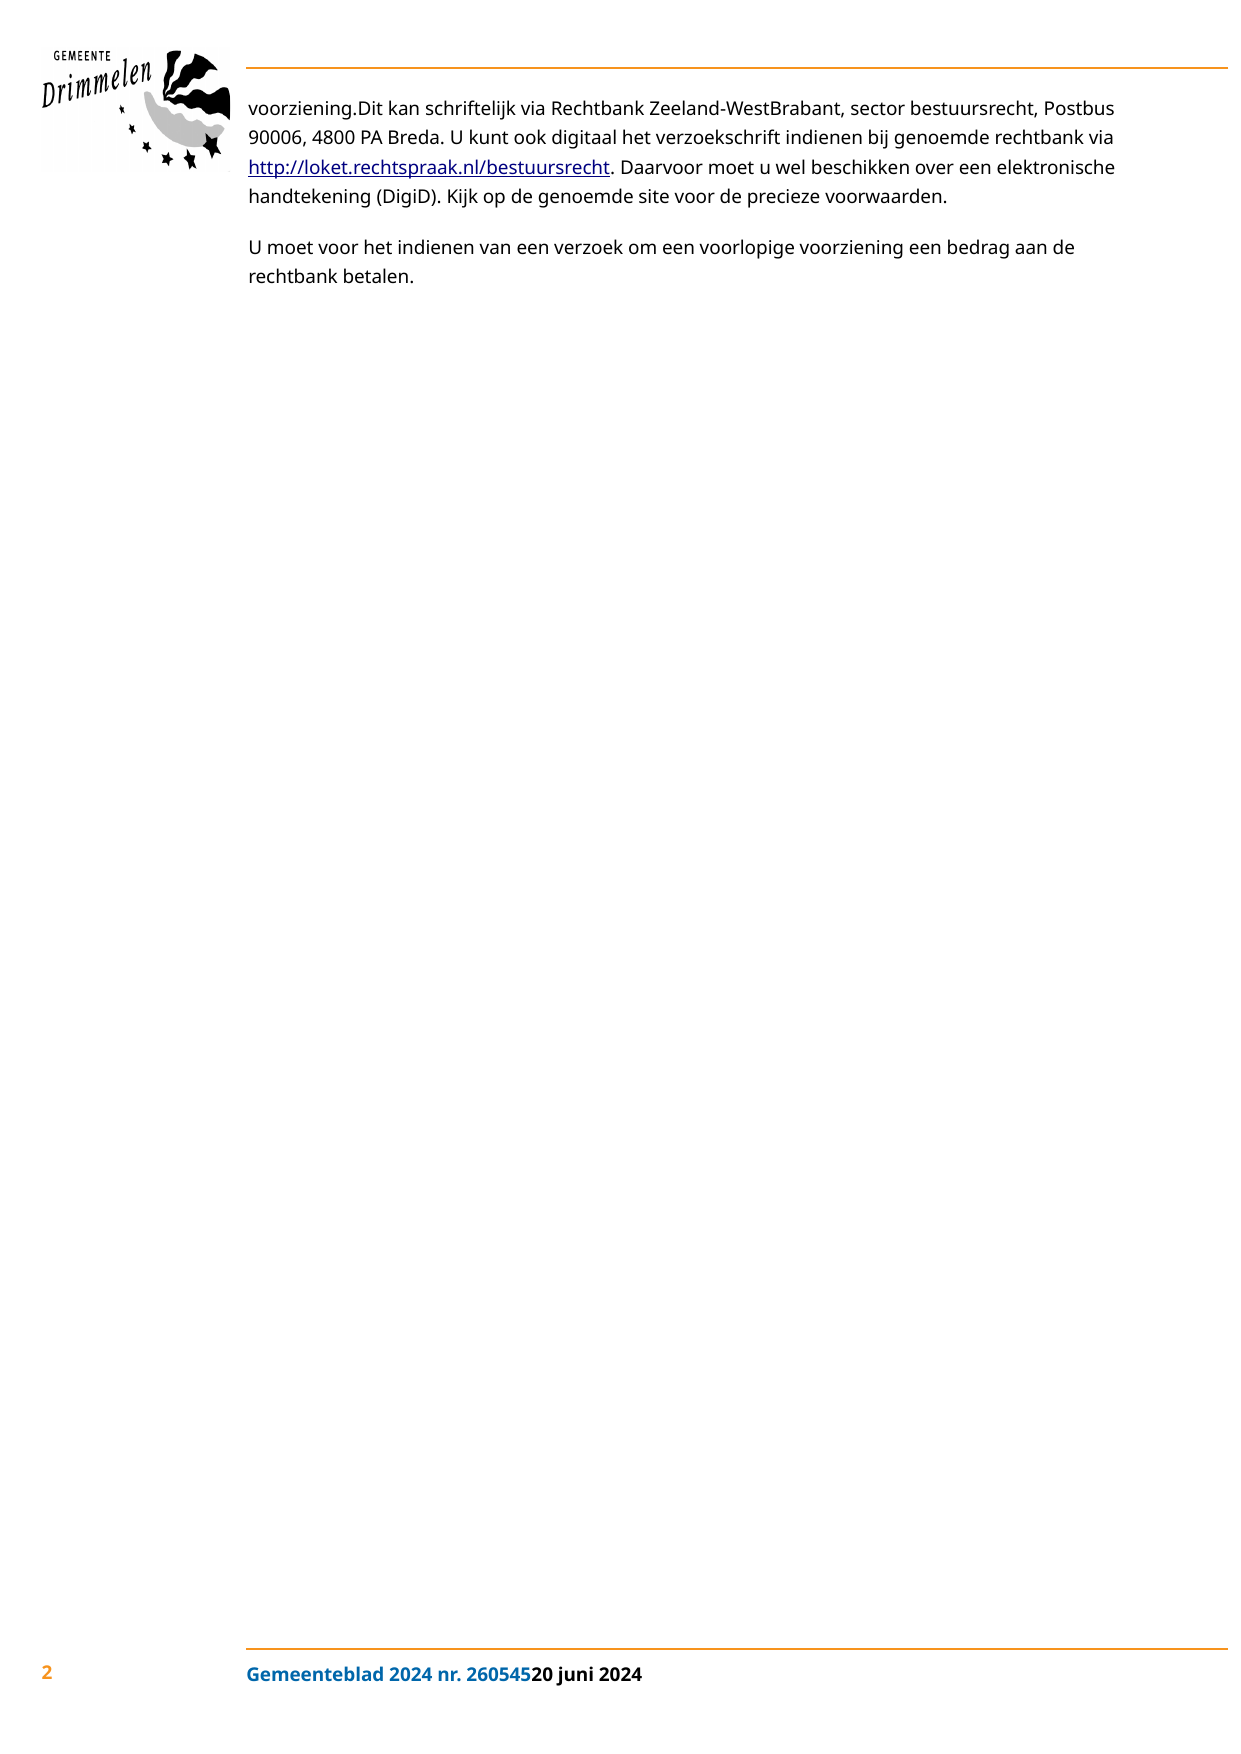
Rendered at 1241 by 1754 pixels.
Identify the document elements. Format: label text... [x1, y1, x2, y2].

text U moet voor het indienen van een verzoek om een voorlopige voorziening een bedrag aan de rechtbank betalen. [248, 234, 1152, 289]
text voorziening.Dit kan schriftelijk via Rechtbank Zeeland-WestBrabant, sector bestuursrecht, Postbus 90006, 4800 PA Breda. U kunt ook digitaal het verzoekschrift indienen bij genoemde rechtbank via http://loket.rechtspraak.nl/bestuursrecht. Daarvoor moet u wel beschikken over een elektronische handtekening (DigiD). Kijk op de genoemde site voor de precieze voorwaarden. [248, 95, 1152, 209]
picture [41, 47, 231, 172]
